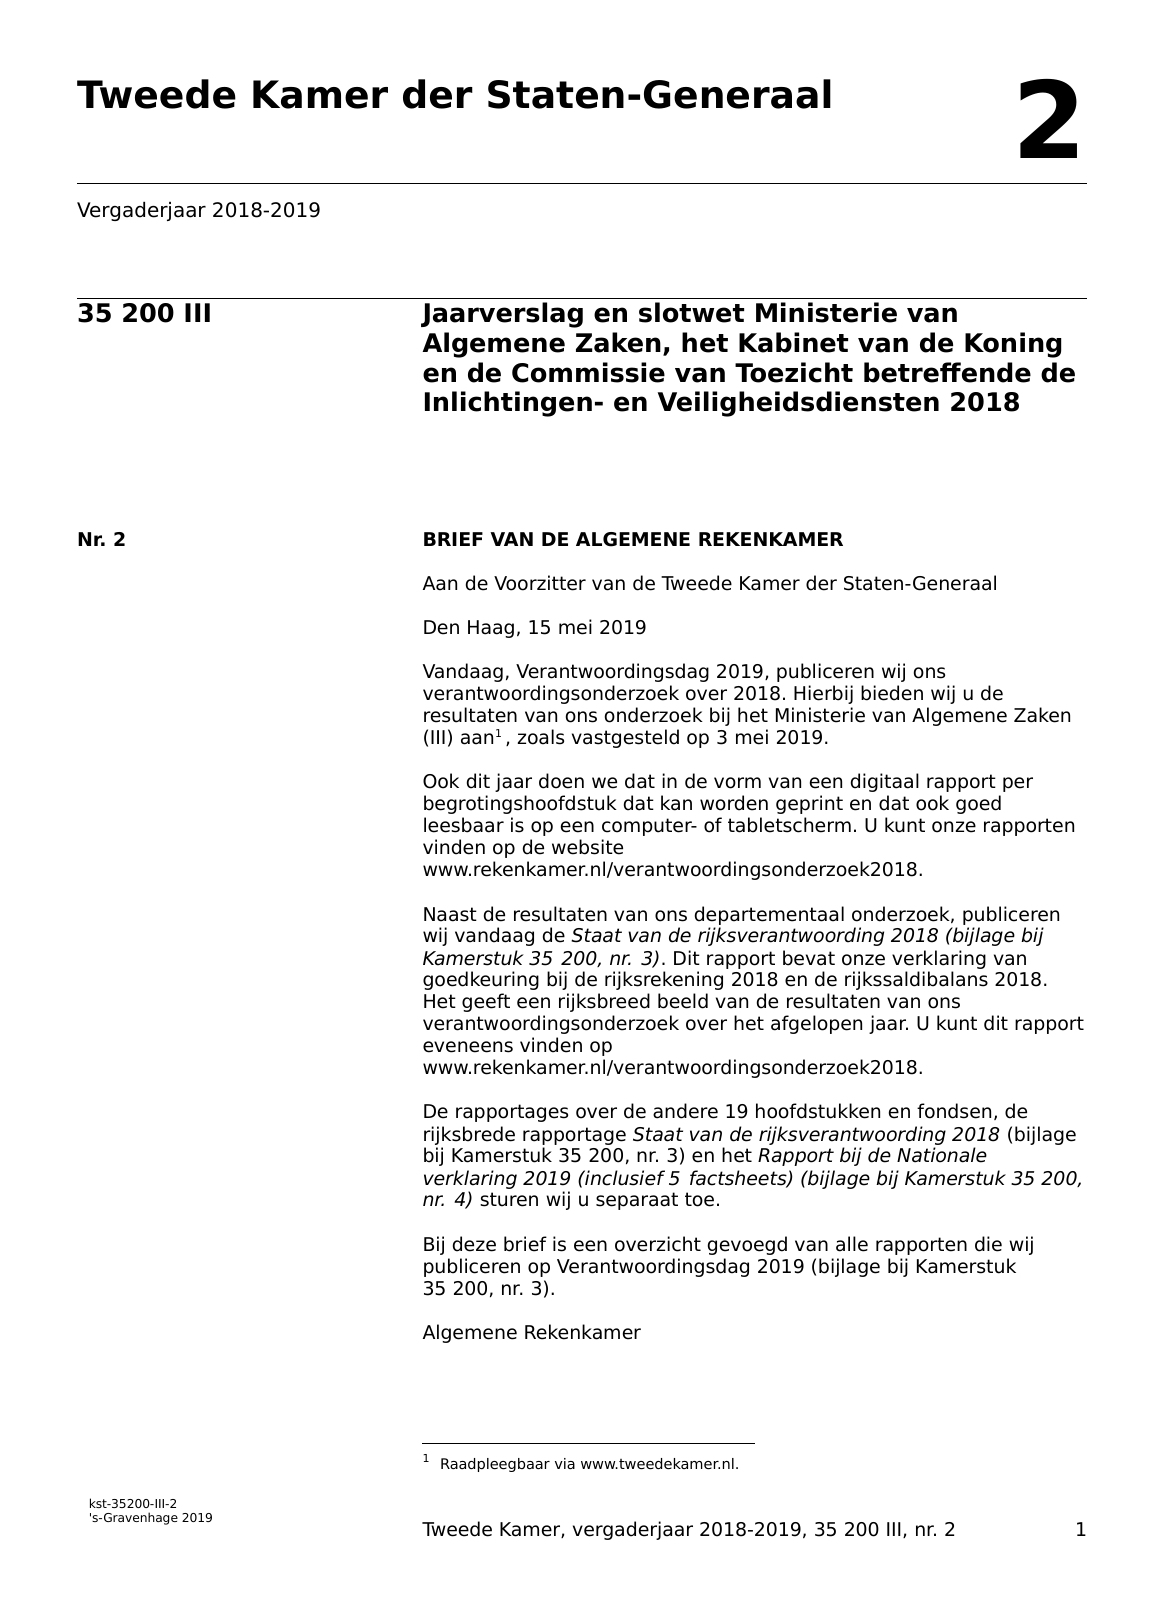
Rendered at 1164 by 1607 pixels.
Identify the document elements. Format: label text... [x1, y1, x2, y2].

text Raadpleegbaar via www.tweedekamer.nl. [422, 1452, 1087, 1474]
table_header 2 [886, 59, 1087, 183]
subtitle Nr. 2 BRIEF VAN DE ALGEMENE REKENKAMER [77, 529, 1087, 551]
text Den Haag, 15 mei 2019 [422, 617, 1087, 639]
text Aan de Voorzitter van de Tweede Kamer der Staten-Generaal [422, 573, 1087, 595]
text De rapportages over de andere 19 hoofdstukken en fondsen, de rijksbrede rapportage Staat van de rijksverantwoording 2018 (bijlage bij Kamerstuk 35 200, nr. 3) en het Rapport bij de Nationale verklaring 2019 (inclusief 5 factsheets) (bijlage bij Kamerstuk 35 200, nr. 4) sturen wij u separaat toe. [422, 1101, 1087, 1211]
subtitle 35 200 III Jaarverslag en slotwet Ministerie van Algemene Zaken, het Kabinet van de Koning en de Commissie van Toezicht betreffende de Inlichtingen- en Veiligheidsdiensten 2018 [77, 299, 1087, 418]
text Vandaag, Verantwoordingsdag 2019, publiceren wij ons verantwoordingsonderzoek over 2018. Hierbij bieden wij u de resultaten van ons onderzoek bij het Ministerie van Algemene Zaken (III) aan, zoals vastgesteld op 3 mei 2019. [422, 661, 1087, 749]
table_cell Vergaderjaar 2018-2019 [77, 184, 1087, 298]
text Naast de resultaten van ons departementaal onderzoek, publiceren wij vandaag de Staat van de rijksverantwoording 2018 (bijlage bij Kamerstuk 35 200, nr. 3). Dit rapport bevat onze verklaring van goedkeuring bij de rijksrekening 2018 en de rijkssaldibalans 2018. Het geeft een rijksbreed beeld van de resultaten van ons verantwoordingsonderzoek over het afgelopen jaar. U kunt dit rapport eveneens vinden op www.rekenkamer.nl/verantwoordingsonderzoek2018. [422, 903, 1087, 1079]
text Bij deze brief is een overzicht gevoegd van alle rapporten die wij publiceren op Verantwoordingsdag 2019 (bijlage bij Kamerstuk 35 200, nr. 3). [422, 1233, 1087, 1299]
text kst-35200-III-2 [88, 1497, 323, 1511]
text 's-Gravenhage 2019 [88, 1511, 323, 1525]
table_header Tweede Kamer der Staten-Generaal [77, 59, 886, 183]
text Algemene Rekenkamer [422, 1322, 1087, 1344]
text Ook dit jaar doen we dat in de vorm van een digitaal rapport per begrotingshoofdstuk dat kan worden geprint en dat ook goed leesbaar is op een computer- of tabletscherm. U kunt onze rapporten vinden op de website www.rekenkamer.nl/verantwoordingsonderzoek2018. [422, 771, 1087, 881]
